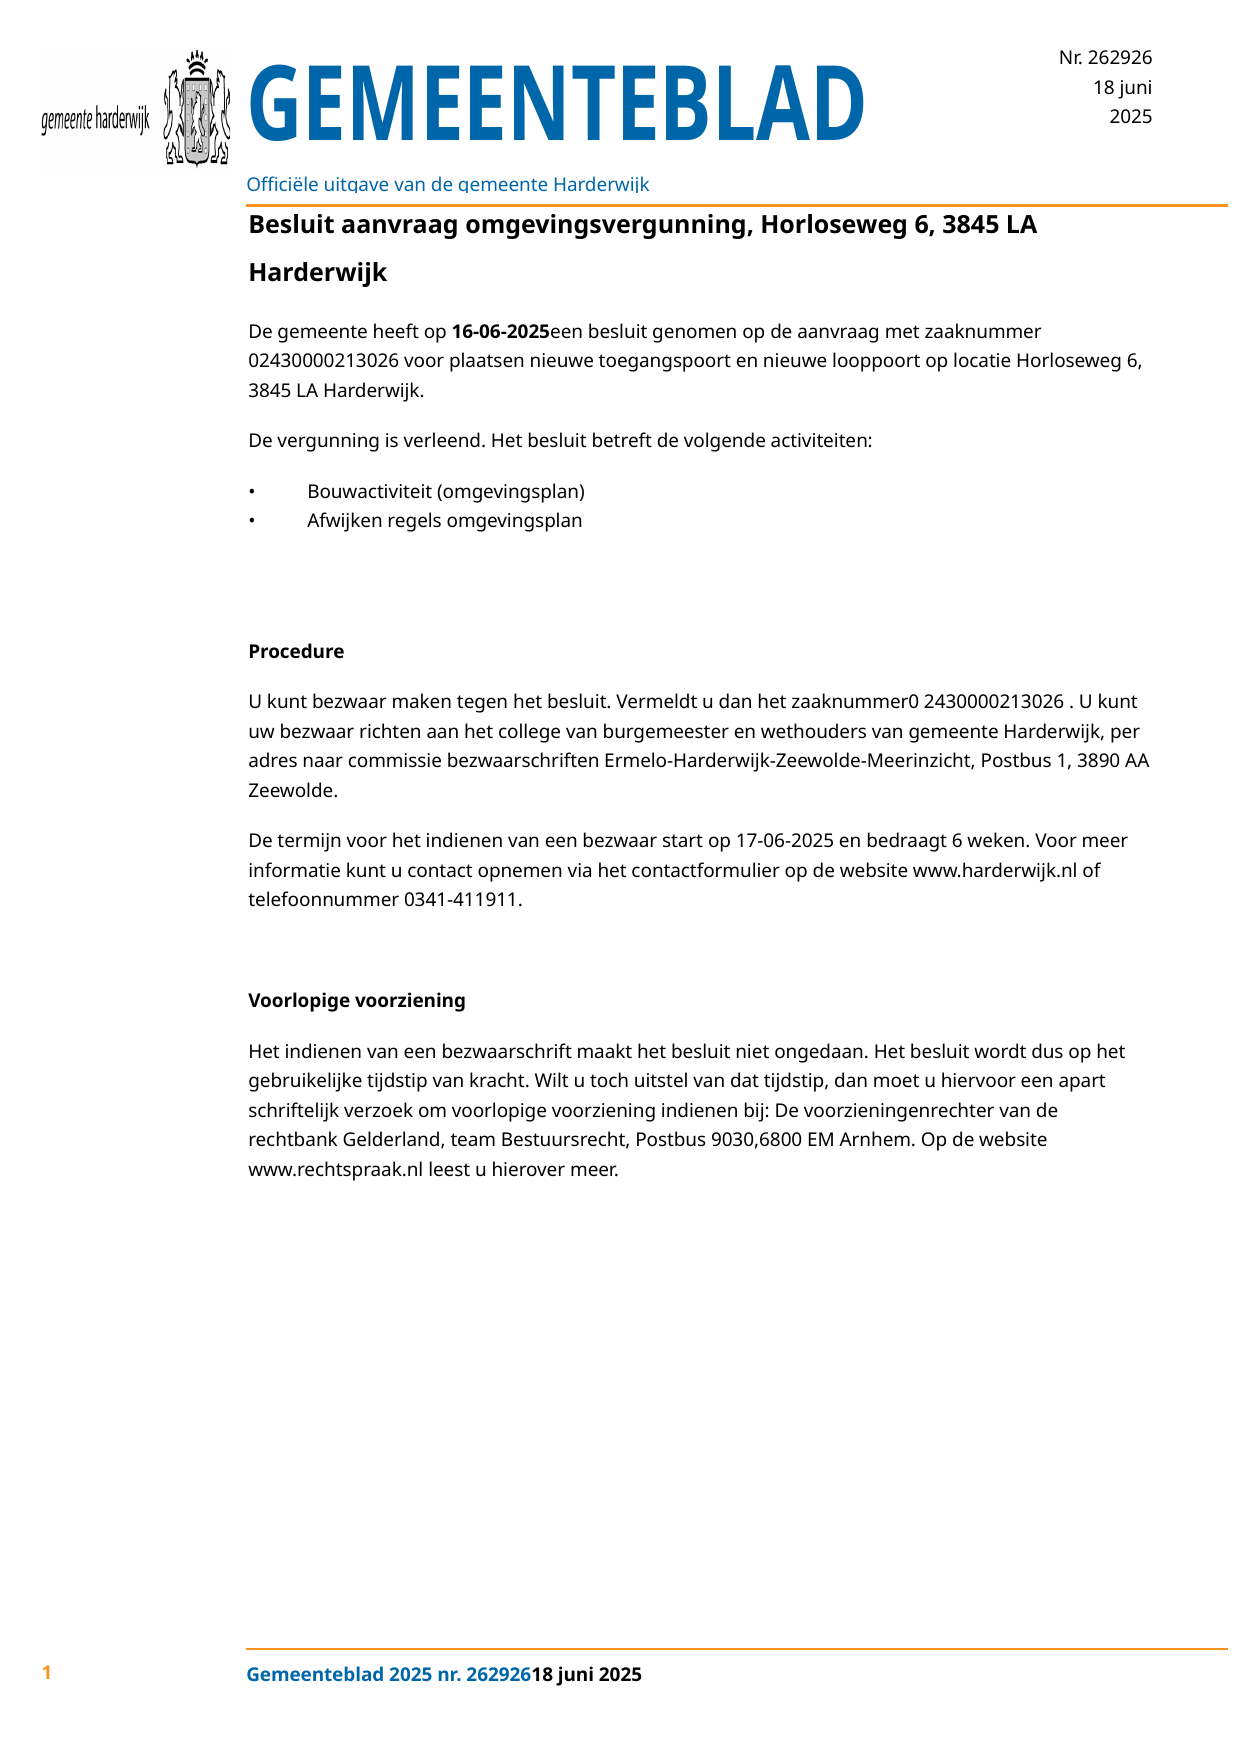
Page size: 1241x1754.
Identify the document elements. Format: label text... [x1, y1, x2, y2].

text De termijn voor het indienen van een bezwaar start op 17-06-2025 en bedraagt 6 weken. Voor meer informatie kunt u contact opnemen via het contactformulier op de website www.harderwijk.nl of telefoonnummer 0341-411911. [248, 827, 1152, 912]
text De gemeente heeft op 16-06-2025een besluit genomen op de aanvraag met zaaknummer 02430000213026 voor plaatsen nieuwe toegangspoort en nieuwe looppoort op locatie Horloseweg 6, 3845 LA Harderwijk. [248, 318, 1152, 403]
picture [41, 47, 231, 172]
text De vergunning is verleend. Het besluit betreft de volgende activiteiten: [248, 427, 1152, 453]
list Afwijken regels omgevingsplan [248, 507, 1152, 533]
text Besluit aanvraag omgevingsvergunning, Horloseweg 6, 3845 LA Harderwijk [248, 207, 1152, 288]
text U kunt bezwaar maken tegen het besluit. Vermeldt u dan het zaaknummer0 2430000213026 . U kunt uw bezwaar richten aan het college van burgemeester en wethouders van gemeente Harderwijk, per adres naar commissie bezwaarschriften Ermelo-Harderwijk-Zeewolde-Meerinzicht, Postbus 1, 3890 AA Zeewolde. [248, 688, 1152, 803]
text Voorlopige voorziening [248, 987, 1152, 1013]
list Bouwactiviteit (omgevingsplan) [248, 478, 1152, 504]
text Het indienen van een bezwaarschrift maakt het besluit niet ongedaan. Het besluit wordt dus op het gebruikelijke tijdstip van kracht. Wilt u toch uitstel van dat tijdstip, dan moet u hiervoor een apart schriftelijk verzoek om voorlopige voorziening indienen bij: De voorzieningenrechter van de rechtbank Gelderland, team Bestuursrecht, Postbus 9030,6800 EM Arnhem. Op de website www.rechtspraak.nl leest u hierover meer. [248, 1038, 1152, 1182]
text Procedure [248, 638, 1152, 664]
